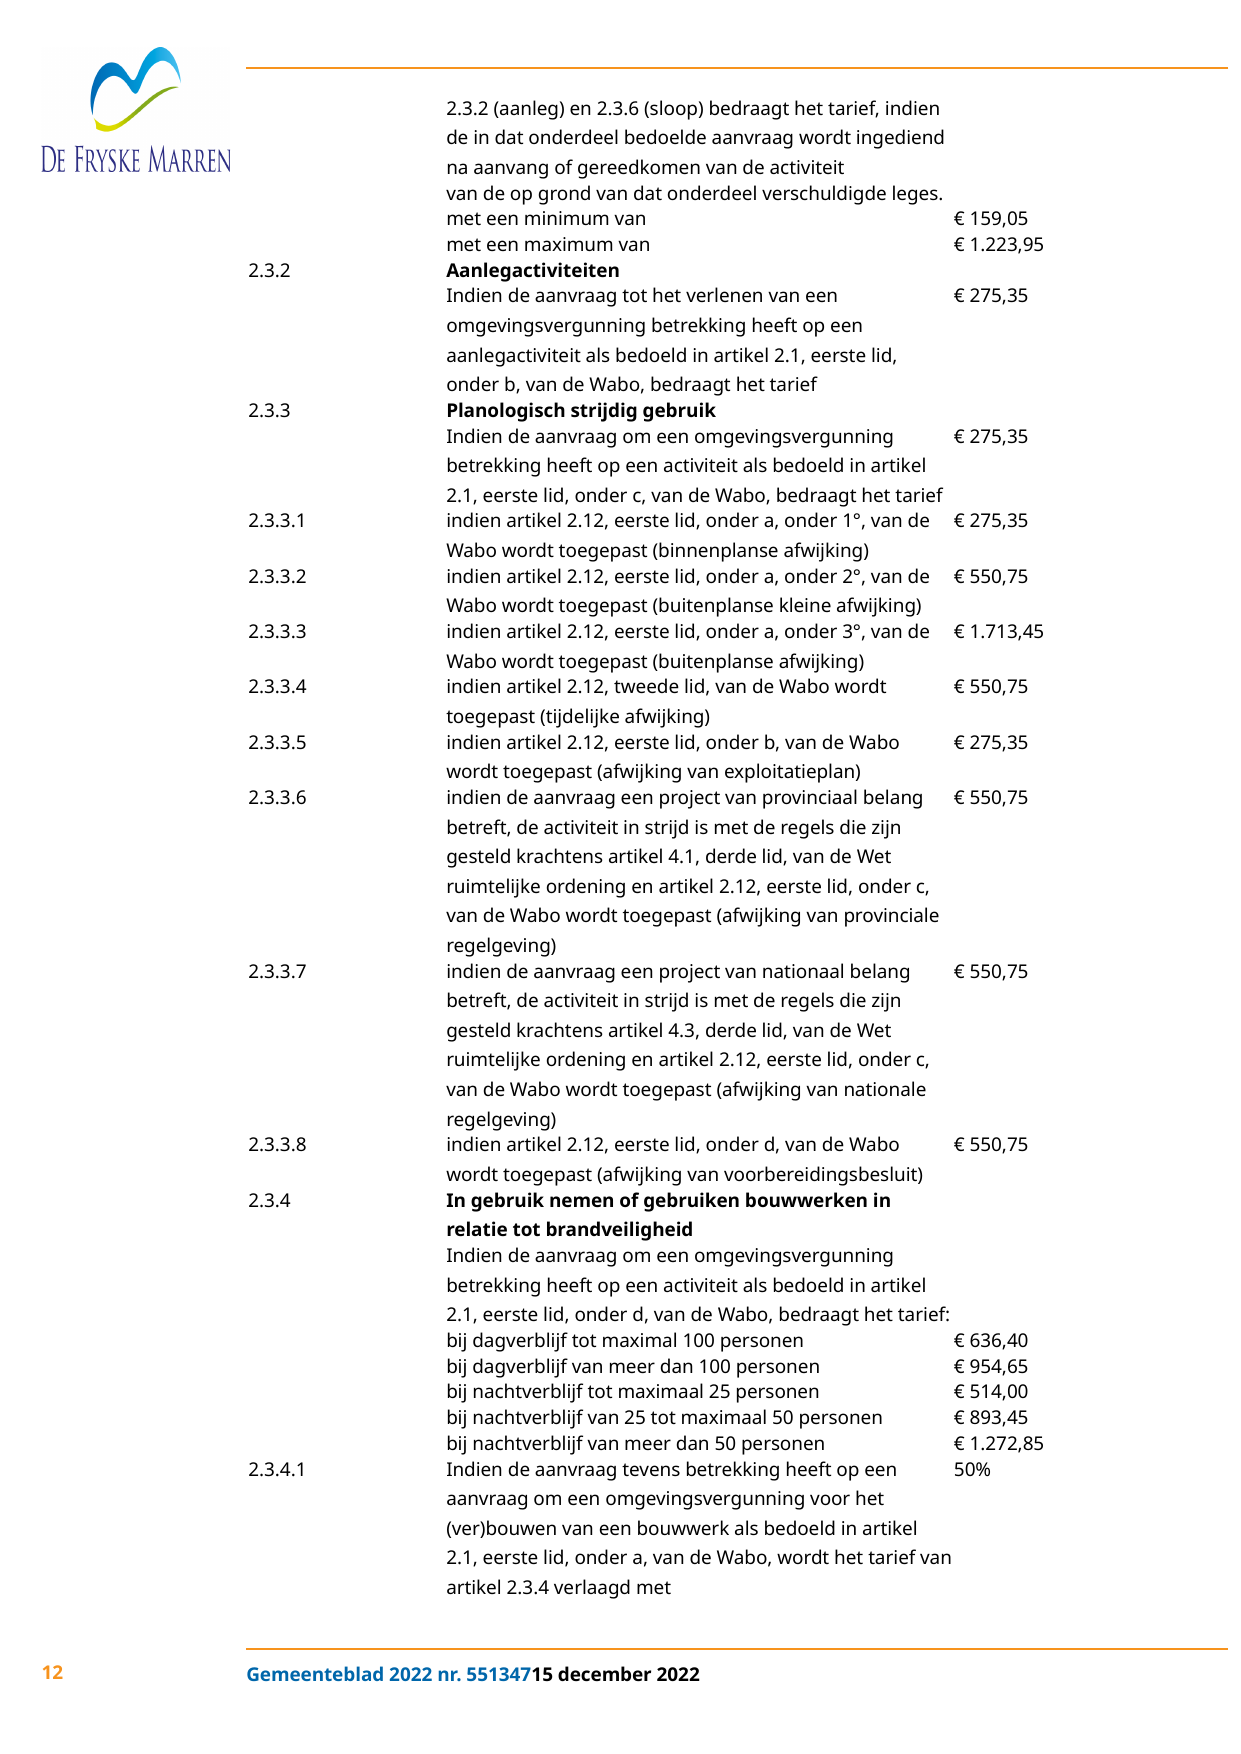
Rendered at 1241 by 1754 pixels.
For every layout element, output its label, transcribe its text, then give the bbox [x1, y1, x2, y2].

table_cell [248, 1242, 446, 1327]
table_cell Planologisch strijdig gebruik [446, 397, 954, 423]
table_cell 2.3.3.7 [248, 958, 446, 1132]
table_cell [248, 283, 446, 397]
table_cell [248, 1430, 446, 1456]
table_cell 2.3.3 [248, 397, 446, 423]
table_cell indien artikel 2.12, tweede lid, van de Wabo wordt toegepast (tijdelijke afwijking) [446, 674, 954, 729]
table_cell 2.3.4.1 [248, 1456, 446, 1600]
table_cell 2.3.3.1 [248, 508, 446, 563]
table_cell indien artikel 2.12, eerste lid, onder a, onder 2°, van de Wabo wordt toegepast (buitenplanse kleine afwijking) [446, 563, 954, 618]
table_cell [954, 180, 1152, 205]
table_cell indien de aanvraag een project van provinciaal belang betreft, de activiteit in strijd is met de regels die zijn gesteld krachtens artikel 4.1, derde lid, van de Wet ruimtelijke ordening en artikel 2.12, eerste lid, onder c, van de Wabo wordt toegepast (afwijking van provinciale regelgeving) [446, 784, 954, 958]
table_cell indien de aanvraag een project van nationaal belang betreft, de activiteit in strijd is met de regels die zijn gesteld krachtens artikel 4.3, derde lid, van de Wet ruimtelijke ordening en artikel 2.12, eerste lid, onder c, van de Wabo wordt toegepast (afwijking van nationale regelgeving) [446, 958, 954, 1132]
table_cell [954, 1187, 1152, 1242]
table_cell Indien de aanvraag om een omgevingsvergunning betrekking heeft op een activiteit als bedoeld in artikel 2.1, eerste lid, onder c, van de Wabo, bedraagt het tarief [446, 423, 954, 508]
table_cell [248, 1404, 446, 1430]
table_cell 2.3.3.8 [248, 1132, 446, 1187]
table_cell indien artikel 2.12, eerste lid, onder a, onder 3°, van de Wabo wordt toegepast (buitenplanse afwijking) [446, 618, 954, 674]
table_cell 2.3.3.6 [248, 784, 446, 958]
table_cell indien artikel 2.12, eerste lid, onder d, van de Wabo wordt toegepast (afwijking van voorbereidingsbesluit) [446, 1132, 954, 1187]
table_cell € 550,75 [954, 784, 1152, 958]
table_cell [248, 205, 446, 231]
table_cell van de op grond van dat onderdeel verschuldigde leges. [446, 180, 954, 205]
table_cell € 893,45 [954, 1404, 1152, 1430]
table_cell € 1.223,95 [954, 231, 1152, 257]
table_cell Aanlegactiviteiten [446, 257, 954, 283]
table_cell € 550,75 [954, 674, 1152, 729]
table_cell [954, 397, 1152, 423]
table_cell € 275,35 [954, 283, 1152, 397]
table_cell [954, 95, 1152, 180]
table_cell € 1.272,85 [954, 1430, 1152, 1456]
table_cell bij dagverblijf tot maximal 100 personen [446, 1327, 954, 1353]
table_cell indien artikel 2.12, eerste lid, onder a, onder 1°, van de Wabo wordt toegepast (binnenplanse afwijking) [446, 508, 954, 563]
table_cell met een minimum van [446, 205, 954, 231]
picture [41, 47, 231, 172]
table_cell € 1.713,45 [954, 618, 1152, 674]
table_cell [248, 231, 446, 257]
table_cell [248, 1379, 446, 1404]
table_cell € 275,35 [954, 729, 1152, 784]
table_cell indien artikel 2.12, eerste lid, onder b, van de Wabo wordt toegepast (afwijking van exploitatieplan) [446, 729, 954, 784]
table_cell met een maximum van [446, 231, 954, 257]
table_cell Indien de aanvraag tevens betrekking heeft op een aanvraag om een omgevingsvergunning voor het (ver)bouwen van een bouwwerk als bedoeld in artikel 2.1, eerste lid, onder a, van de Wabo, wordt het tarief van artikel 2.3.4 verlaagd met [446, 1456, 954, 1600]
table_cell Indien de aanvraag tot het verlenen van een omgevingsvergunning betrekking heeft op een aanlegactiviteit als bedoeld in artikel 2.1, eerste lid, onder b, van de Wabo, bedraagt het tarief [446, 283, 954, 397]
table_cell € 550,75 [954, 563, 1152, 618]
table_cell bij nachtverblijf tot maximaal 25 personen [446, 1379, 954, 1404]
table_cell In gebruik nemen of gebruiken bouwwerken in relatie tot brandveiligheid [446, 1187, 954, 1242]
table_cell 2.3.2 [248, 257, 446, 283]
table_cell 2.3.3.4 [248, 674, 446, 729]
table_cell [954, 257, 1152, 283]
table_cell [248, 423, 446, 508]
table_cell 2.3.2 (aanleg) en 2.3.6 (sloop) bedraagt het tarief, indien de in dat onderdeel bedoelde aanvraag wordt ingediend na aanvang of gereedkomen van de activiteit [446, 95, 954, 180]
table_cell € 954,65 [954, 1353, 1152, 1378]
table_cell [248, 1327, 446, 1353]
table_cell € 550,75 [954, 1132, 1152, 1187]
table_cell € 275,35 [954, 508, 1152, 563]
table_cell Indien de aanvraag om een omgevingsvergunning betrekking heeft op een activiteit als bedoeld in artikel 2.1, eerste lid, onder d, van de Wabo, bedraagt het tarief: [446, 1242, 954, 1327]
table_cell 2.3.4 [248, 1187, 446, 1242]
table_cell € 514,00 [954, 1379, 1152, 1404]
table_cell [248, 180, 446, 205]
table_cell 2.3.3.5 [248, 729, 446, 784]
table_cell € 159,05 [954, 205, 1152, 231]
table_cell [248, 95, 446, 180]
table_cell € 636,40 [954, 1327, 1152, 1353]
table_cell [954, 1242, 1152, 1327]
table_cell 2.3.3.2 [248, 563, 446, 618]
table_cell € 275,35 [954, 423, 1152, 508]
table_cell € 550,75 [954, 958, 1152, 1132]
table_cell [248, 1353, 446, 1378]
table_cell 50% [954, 1456, 1152, 1600]
table_cell bij nachtverblijf van 25 tot maximaal 50 personen [446, 1404, 954, 1430]
table_cell bij nachtverblijf van meer dan 50 personen [446, 1430, 954, 1456]
table_cell bij dagverblijf van meer dan 100 personen [446, 1353, 954, 1378]
table_cell 2.3.3.3 [248, 618, 446, 674]
